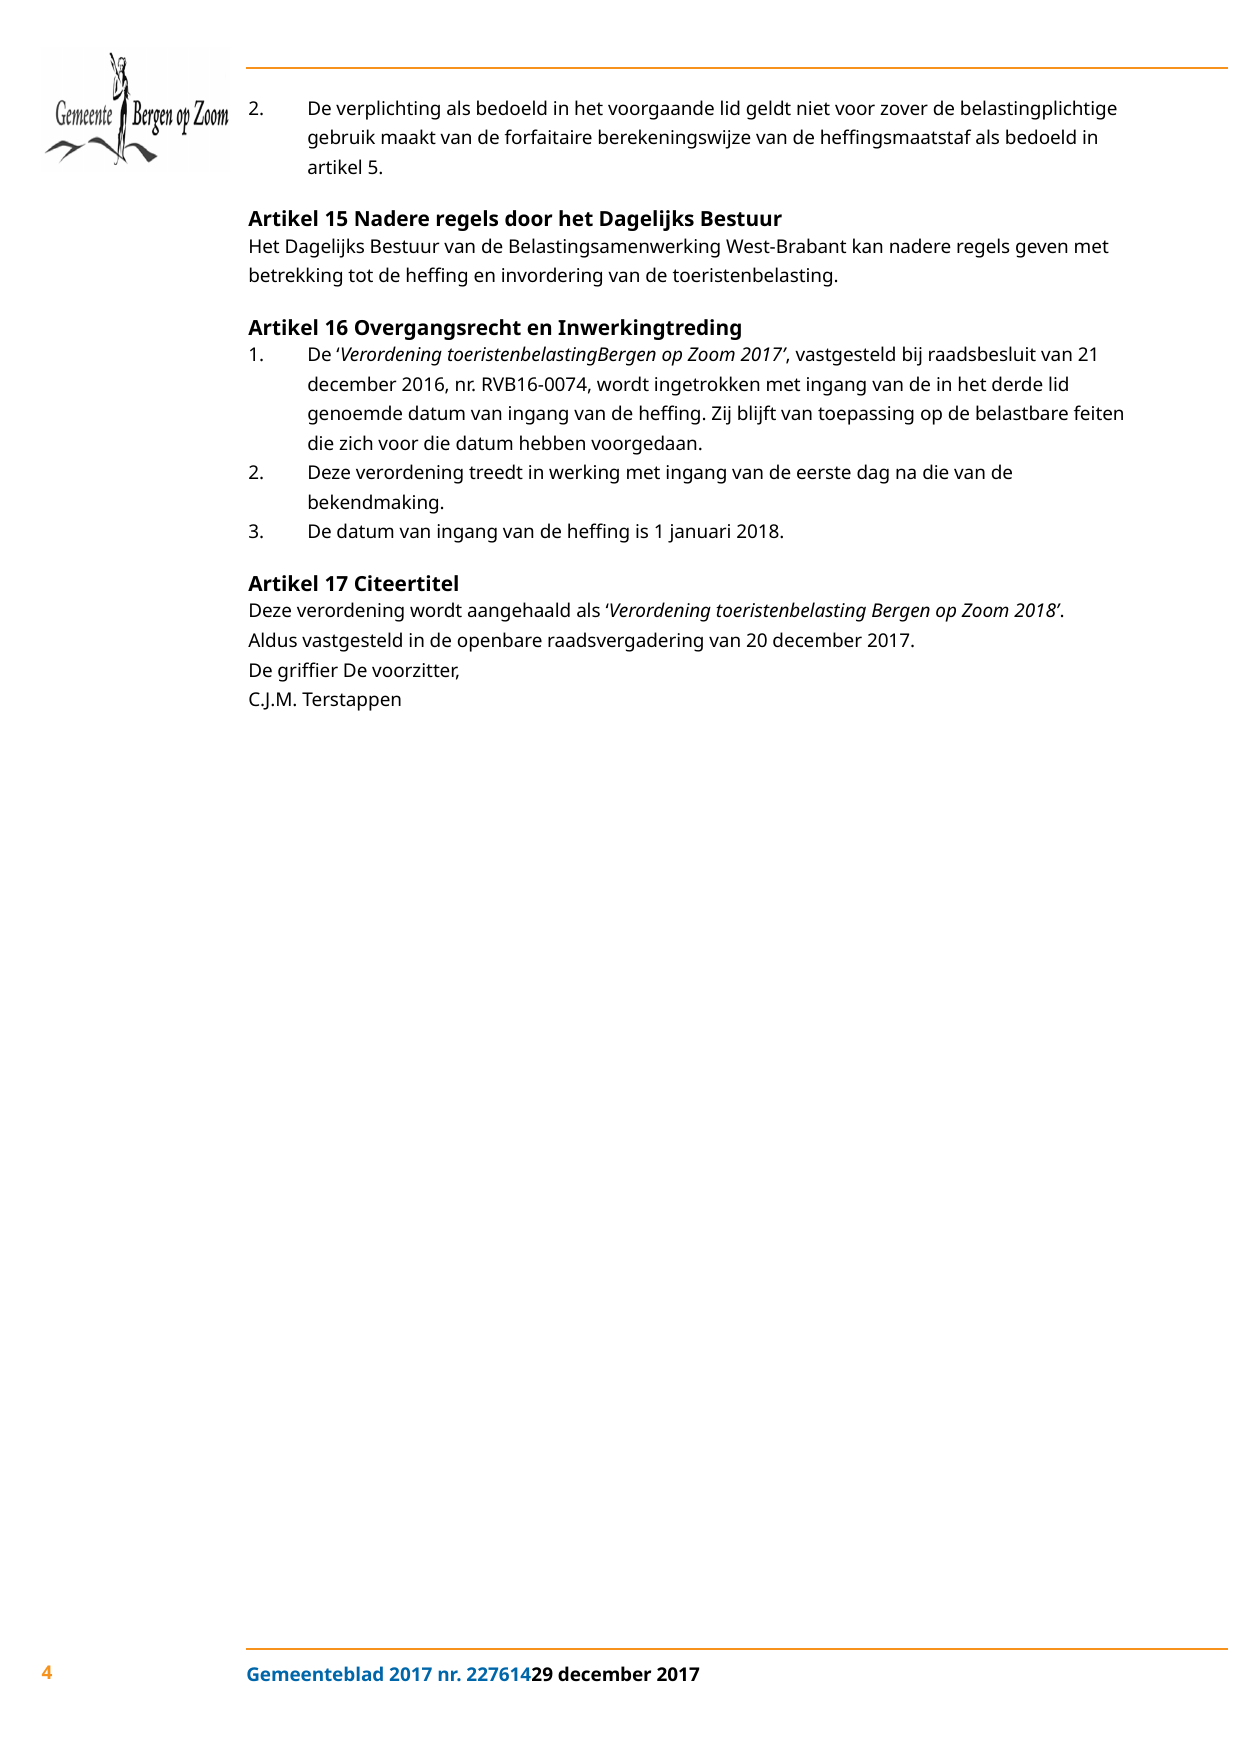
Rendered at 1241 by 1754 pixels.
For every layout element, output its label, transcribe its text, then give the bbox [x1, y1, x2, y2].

list Deze verordening treedt in werking met ingang van de eerste dag na die van de bekendmaking. [248, 459, 1152, 515]
text Het Dagelijks Bestuur van de Belastingsamenwerking West-Brabant kan nadere regels geven met betrekking tot de heffing en invordering van de toeristenbelasting. [248, 233, 1152, 288]
text Artikel 17 Citeertitel [248, 569, 1152, 598]
text Deze verordening wordt aangehaald als ‘Verordening toeristenbelasting Bergen op Zoom 2018’. [248, 598, 1152, 623]
text De griffier De voorzitter, [248, 657, 1152, 682]
picture [41, 47, 231, 172]
list De ‘Verordening toeristenbelastingBergen op Zoom 2017’, vastgesteld bij raadsbesluit van 21 december 2016, nr. RVB16-0074, wordt ingetrokken met ingang van de in het derde lid genoemde datum van ingang van de heffing. Zij blijft van toepassing op de belastbare feiten die zich voor die datum hebben voorgedaan. [248, 341, 1152, 456]
text Artikel 16 Overgangsrecht en Inwerkingtreding [248, 313, 1152, 341]
text Artikel 15 Nadere regels door het Dagelijks Bestuur [248, 204, 1152, 233]
list De datum van ingang van de heffing is 1 januari 2018. [248, 519, 1152, 544]
text Aldus vastgesteld in de openbare raadsvergadering van 20 december 2017. [248, 627, 1152, 653]
text C.J.M. Terstappen [248, 686, 1152, 712]
list De verplichting als bedoeld in het voorgaande lid geldt niet voor zover de belastingplichtige gebruik maakt van de forfaitaire berekeningswijze van de heffingsmaatstaf als bedoeld in artikel 5. [248, 95, 1152, 180]
